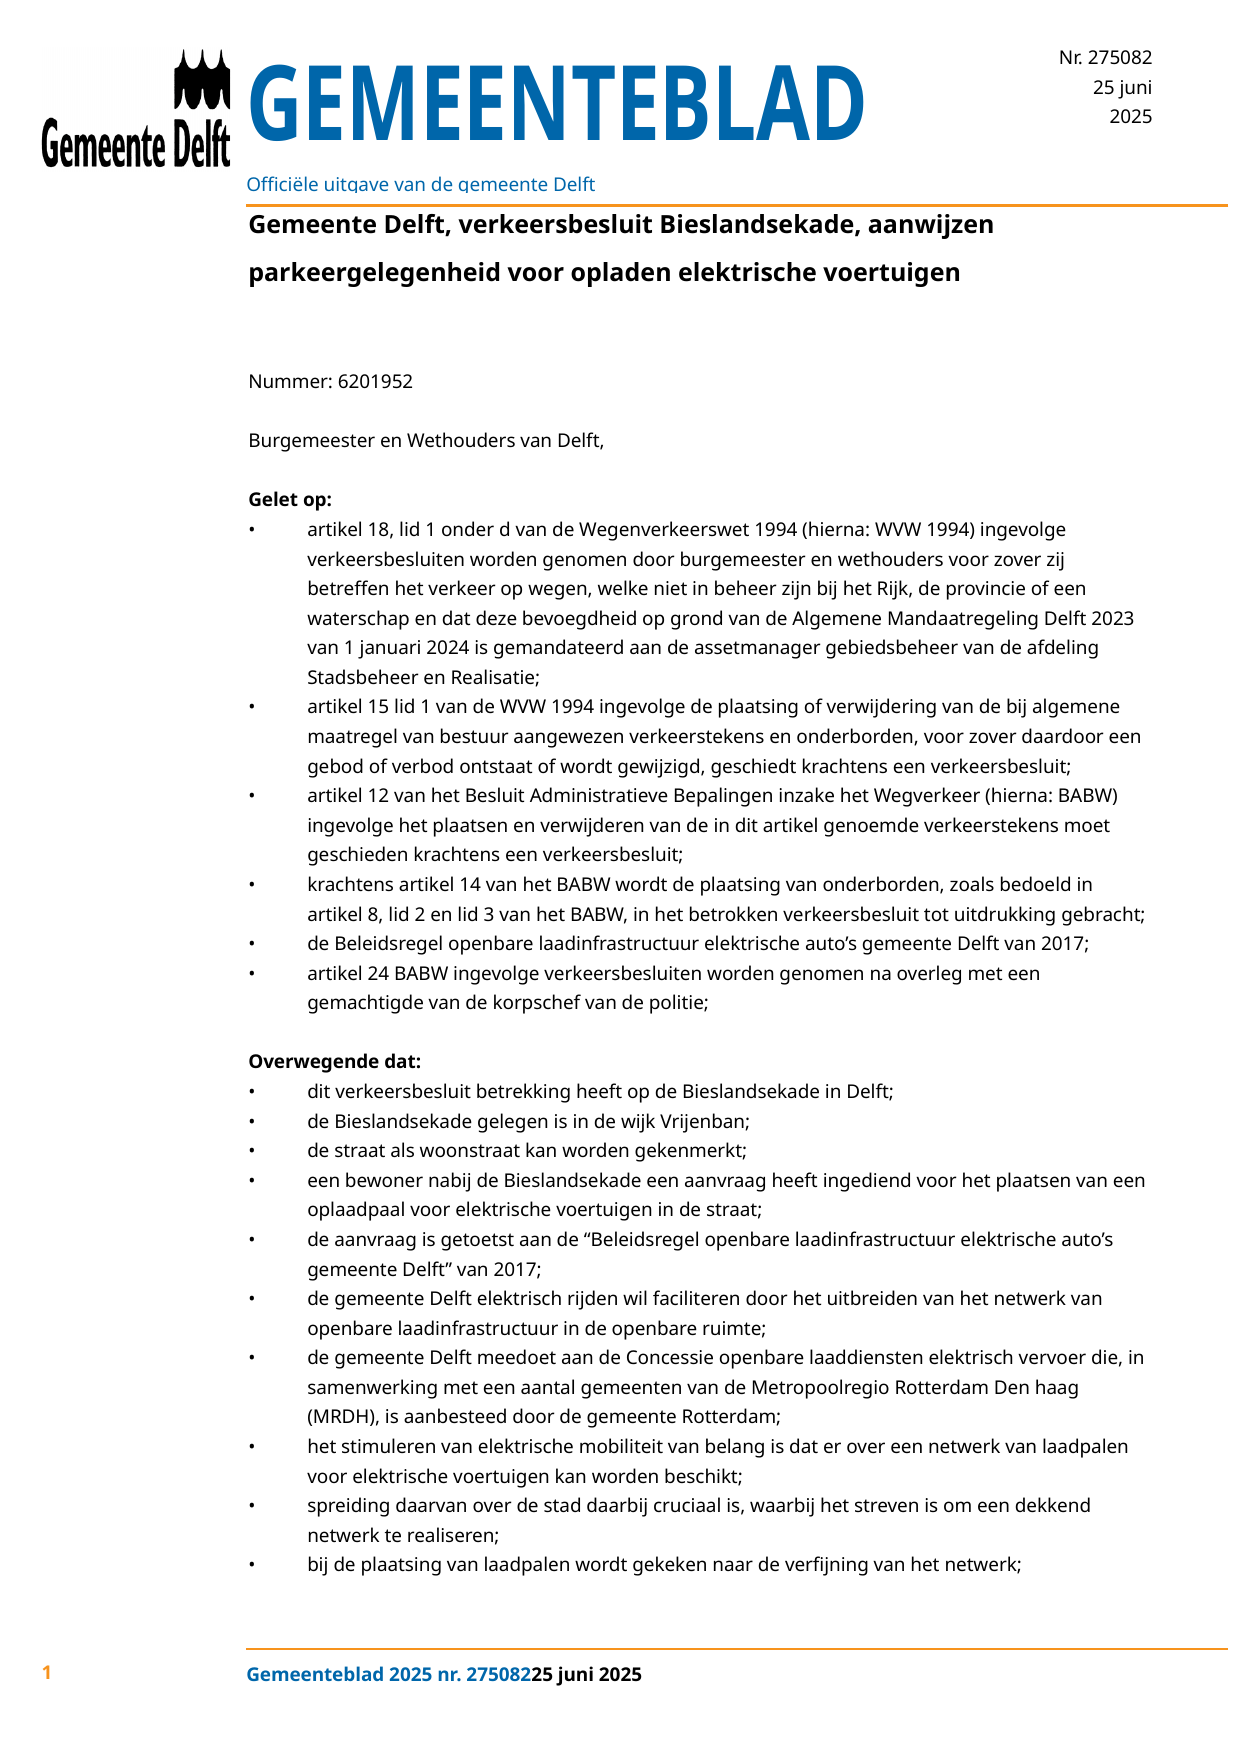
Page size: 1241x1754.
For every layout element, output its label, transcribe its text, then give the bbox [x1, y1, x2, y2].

list de Beleidsregel openbare laadinfrastructuur elektrische auto’s gemeente Delft van 2017; [248, 930, 1152, 956]
list de Bieslandsekade gelegen is in de wijk Vrijenban; [248, 1108, 1152, 1133]
list artikel 18, lid 1 onder d van de Wegenverkeerswet 1994 (hierna: WVW 1994) ingevolge verkeersbesluiten worden genomen door burgemeester en wethouders voor zover zij betreffen het verkeer op wegen, welke niet in beheer zijn bij het Rijk, de provincie of een waterschap en dat deze bevoegdheid op grond van de Algemene Mandaatregeling Delft 2023 van 1 januari 2024 is gemandateerd aan de assetmanager gebiedsbeheer van de afdeling Stadsbeheer en Realisatie; [248, 516, 1152, 690]
text Gemeente Delft, verkeersbesluit Bieslandsekade, aanwijzen parkeergelegenheid voor opladen elektrische voertuigen [248, 207, 1152, 288]
list bij de plaatsing van laadpalen wordt gekeken naar de verfijning van het netwerk; [248, 1552, 1152, 1577]
list dit verkeersbesluit betrekking heeft op de Bieslandsekade in Delft; [248, 1078, 1152, 1104]
text Gelet op: [248, 487, 1152, 512]
list artikel 12 van het Besluit Administratieve Bepalingen inzake het Wegverkeer (hierna: BABW) ingevolge het plaatsen en verwijderen van de in dit artikel genoemde verkeerstekens moet geschieden krachtens een verkeersbesluit; [248, 782, 1152, 867]
list het stimuleren van elektrische mobiliteit van belang is dat er over een netwerk van laadpalen voor elektrische voertuigen kan worden beschikt; [248, 1433, 1152, 1488]
text Nummer: 6201952 [248, 368, 1152, 394]
list de gemeente Delft elektrisch rijden wil faciliteren door het uitbreiden van het netwerk van openbare laadinfrastructuur in de openbare ruimte; [248, 1285, 1152, 1341]
list de gemeente Delft meedoet aan de Concessie openbare laaddiensten elektrisch vervoer die, in samenwerking met een aantal gemeenten van de Metropoolregio Rotterdam Den haag (MRDH), is aanbesteed door de gemeente Rotterdam; [248, 1344, 1152, 1429]
text Overwegende dat: [248, 1049, 1152, 1074]
picture [41, 47, 231, 172]
text Burgemeester en Wethouders van Delft, [248, 427, 1152, 453]
list een bewoner nabij de Bieslandsekade een aanvraag heeft ingediend voor het plaatsen van een oplaadpaal voor elektrische voertuigen in de straat; [248, 1167, 1152, 1222]
list artikel 15 lid 1 van de WVW 1994 ingevolge de plaatsing of verwijdering van de bij algemene maatregel van bestuur aangewezen verkeerstekens en onderborden, voor zover daardoor een gebod of verbod ontstaat of wordt gewijzigd, geschiedt krachtens een verkeersbesluit; [248, 694, 1152, 778]
list de straat als woonstraat kan worden gekenmerkt; [248, 1137, 1152, 1163]
list de aanvraag is getoetst aan de “Beleidsregel openbare laadinfrastructuur elektrische auto’s gemeente Delft” van 2017; [248, 1226, 1152, 1281]
list artikel 24 BABW ingevolge verkeersbesluiten worden genomen na overleg met een gemachtigde van de korpschef van de politie; [248, 960, 1152, 1015]
list spreiding daarvan over de stad daarbij cruciaal is, waarbij het streven is om een dekkend netwerk te realiseren; [248, 1492, 1152, 1548]
list krachtens artikel 14 van het BABW wordt de plaatsing van onderborden, zoals bedoeld in artikel 8, lid 2 en lid 3 van het BABW, in het betrokken verkeersbesluit tot uitdrukking gebracht; [248, 871, 1152, 926]
